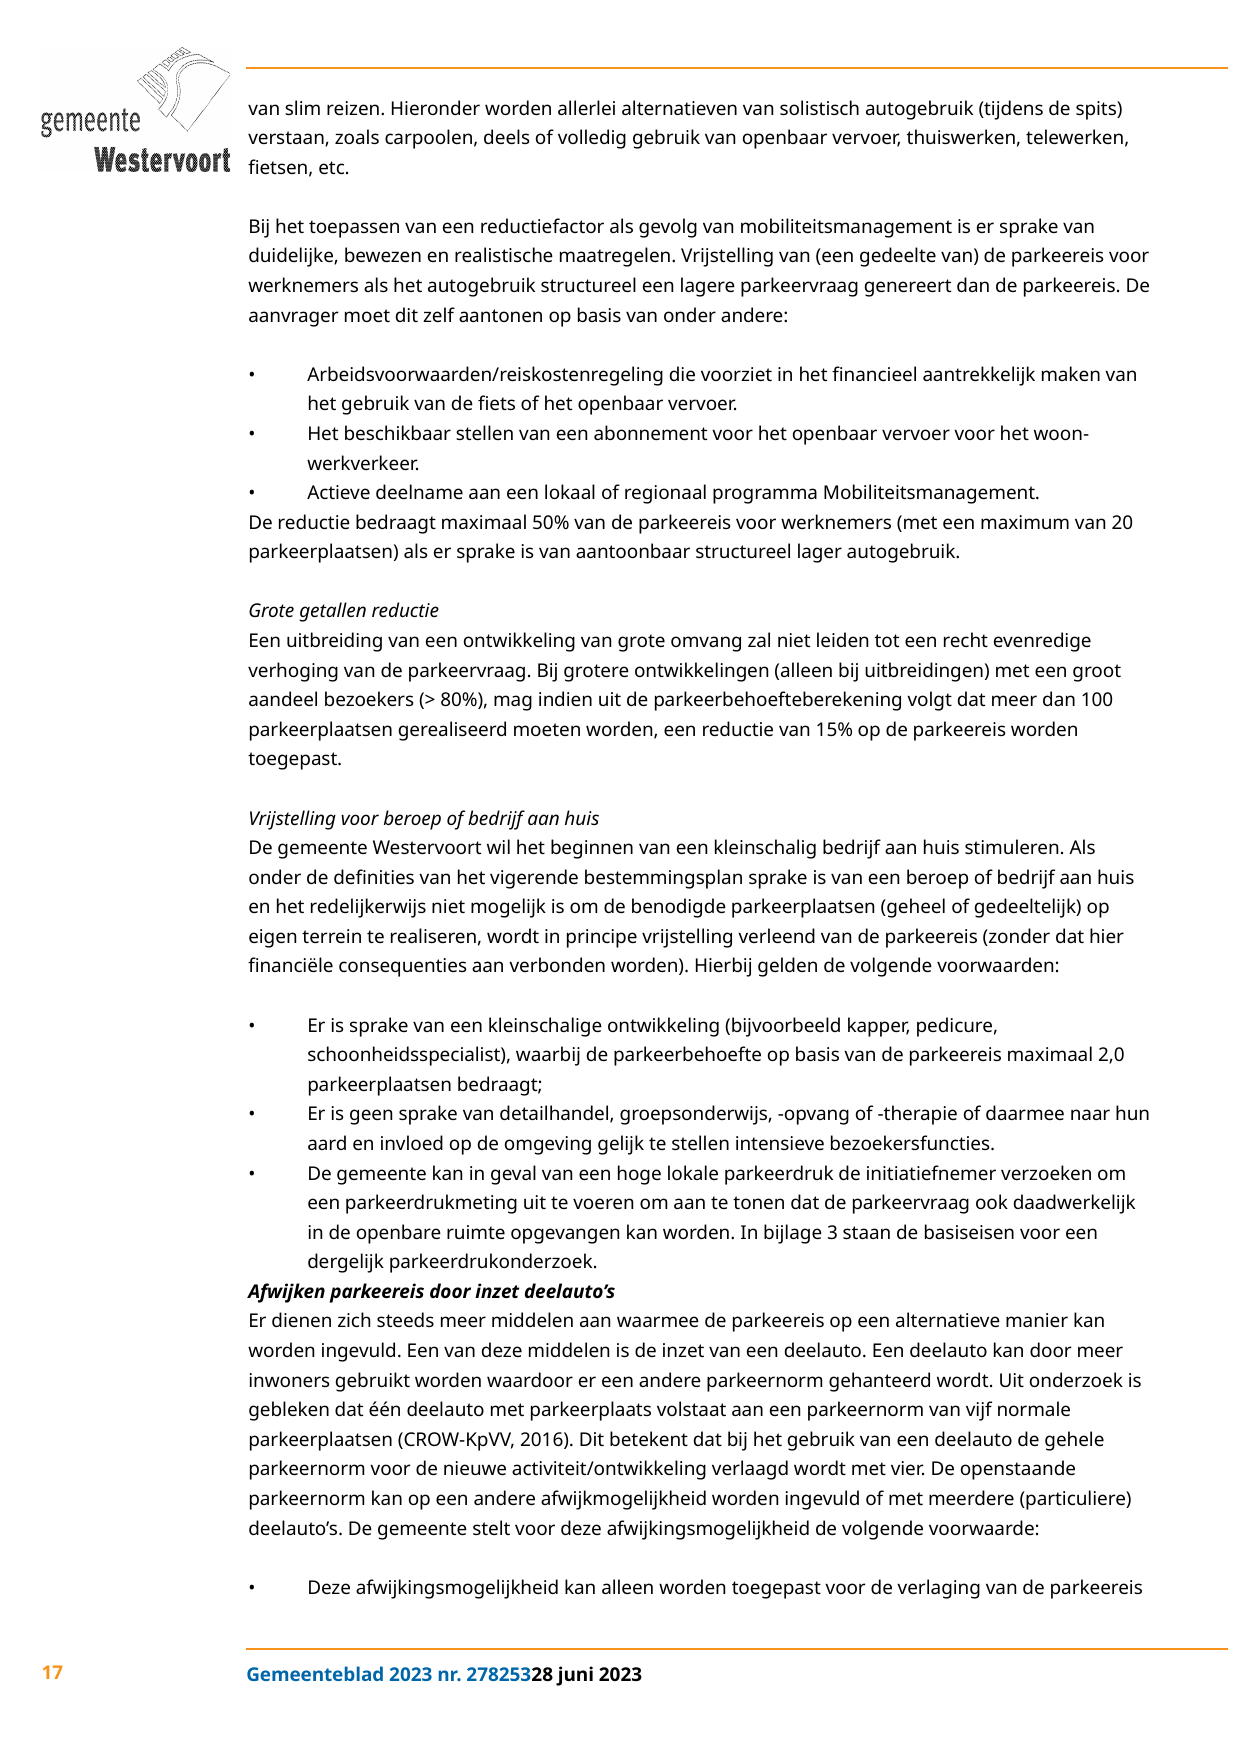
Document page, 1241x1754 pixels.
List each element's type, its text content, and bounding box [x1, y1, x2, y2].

list Arbeidsvoorwaarden/reiskostenregeling die voorziet in het financieel aantrekkelijk maken van het gebruik van de fiets of het openbaar vervoer. [248, 361, 1152, 416]
list Er is geen sprake van detailhandel, groepsonderwijs, -opvang of -therapie of daarmee naar hun aard en invloed op de omgeving gelijk te stellen intensieve bezoekersfuncties. [248, 1101, 1152, 1156]
text Bij het toepassen van een reductiefactor als gevolg van mobiliteitsmanagement is er sprake van duidelijke, bewezen en realistische maatregelen. Vrijstelling van (een gedeelte van) de parkeereis voor werknemers als het autogebruik structureel een lagere parkeervraag genereert dan de parkeereis. De aanvrager moet dit zelf aantonen op basis van onder andere: [248, 213, 1152, 328]
list Deze afwijkingsmogelijkheid kan alleen worden toegepast voor de verlaging van de parkeereis [248, 1574, 1152, 1600]
list Actieve deelname aan een lokaal of regionaal programma Mobiliteitsmanagement. [248, 479, 1152, 505]
text van slim reizen. Hieronder worden allerlei alternatieven van solistisch autogebruik (tijdens de spits) verstaan, zoals carpoolen, deels of volledig gebruik van openbaar vervoer, thuiswerken, telewerken, fietsen, etc. [248, 95, 1152, 180]
text Vrijstelling voor beroep of bedrijf aan huis [248, 805, 1152, 831]
text Er dienen zich steeds meer middelen aan waarmee de parkeereis op een alternatieve manier kan worden ingevuld. Een van deze middelen is de inzet van een deelauto. Een deelauto kan door meer inwoners gebruikt worden waardoor er een andere parkeernorm gehanteerd wordt. Uit onderzoek is gebleken dat één deelauto met parkeerplaats volstaat aan een parkeernorm van vijf normale parkeerplaatsen (CROW-KpVV, 2016). Dit betekent dat bij het gebruik van een deelauto de gehele parkeernorm voor de nieuwe activiteit/ontwikkeling verlaagd wordt met vier. De openstaande parkeernorm kan op een andere afwijkmogelijkheid worden ingevuld of met meerdere (particuliere) deelauto’s. De gemeente stelt voor deze afwijkingsmogelijkheid de volgende voorwaarde: [248, 1308, 1152, 1541]
text Grote getallen reductie [248, 598, 1152, 623]
text De reductie bedraagt maximaal 50% van de parkeereis voor werknemers (met een maximum van 20 parkeerplaatsen) als er sprake is van aantoonbaar structureel lager autogebruik. [248, 509, 1152, 564]
list Het beschikbaar stellen van een abonnement voor het openbaar vervoer voor het woon-werkverkeer. [248, 420, 1152, 476]
text Afwijken parkeereis door inzet deelauto’s [248, 1278, 1152, 1304]
list De gemeente kan in geval van een hoge lokale parkeerdruk de initiatiefnemer verzoeken om een parkeerdrukmeting uit te voeren om aan te tonen dat de parkeervraag ook daadwerkelijk in de openbare ruimte opgevangen kan worden. In bijlage 3 staan de basiseisen voor een dergelijk parkeerdrukonderzoek. [248, 1160, 1152, 1274]
text Een uitbreiding van een ontwikkeling van grote omvang zal niet leiden tot een recht evenredige verhoging van de parkeervraag. Bij grotere ontwikkelingen (alleen bij uitbreidingen) met een groot aandeel bezoekers (> 80%), mag indien uit de parkeerbehoefteberekening volgt dat meer dan 100 parkeerplaatsen gerealiseerd moeten worden, een reductie van 15% op de parkeereis worden toegepast. [248, 627, 1152, 771]
text De gemeente Westervoort wil het beginnen van een kleinschalig bedrijf aan huis stimuleren. Als onder de definities van het vigerende bestemmingsplan sprake is van een beroep of bedrijf aan huis en het redelijkerwijs niet mogelijk is om de benodigde parkeerplaatsen (geheel of gedeeltelijk) op eigen terrein te realiseren, wordt in principe vrijstelling verleend van de parkeereis (zonder dat hier financiële consequenties aan verbonden worden). Hierbij gelden de volgende voorwaarden: [248, 834, 1152, 978]
list Er is sprake van een kleinschalige ontwikkeling (bijvoorbeeld kapper, pedicure, schoonheidsspecialist), waarbij de parkeerbehoefte op basis van de parkeereis maximaal 2,0 parkeerplaatsen bedraagt; [248, 1012, 1152, 1097]
picture [41, 47, 231, 172]
